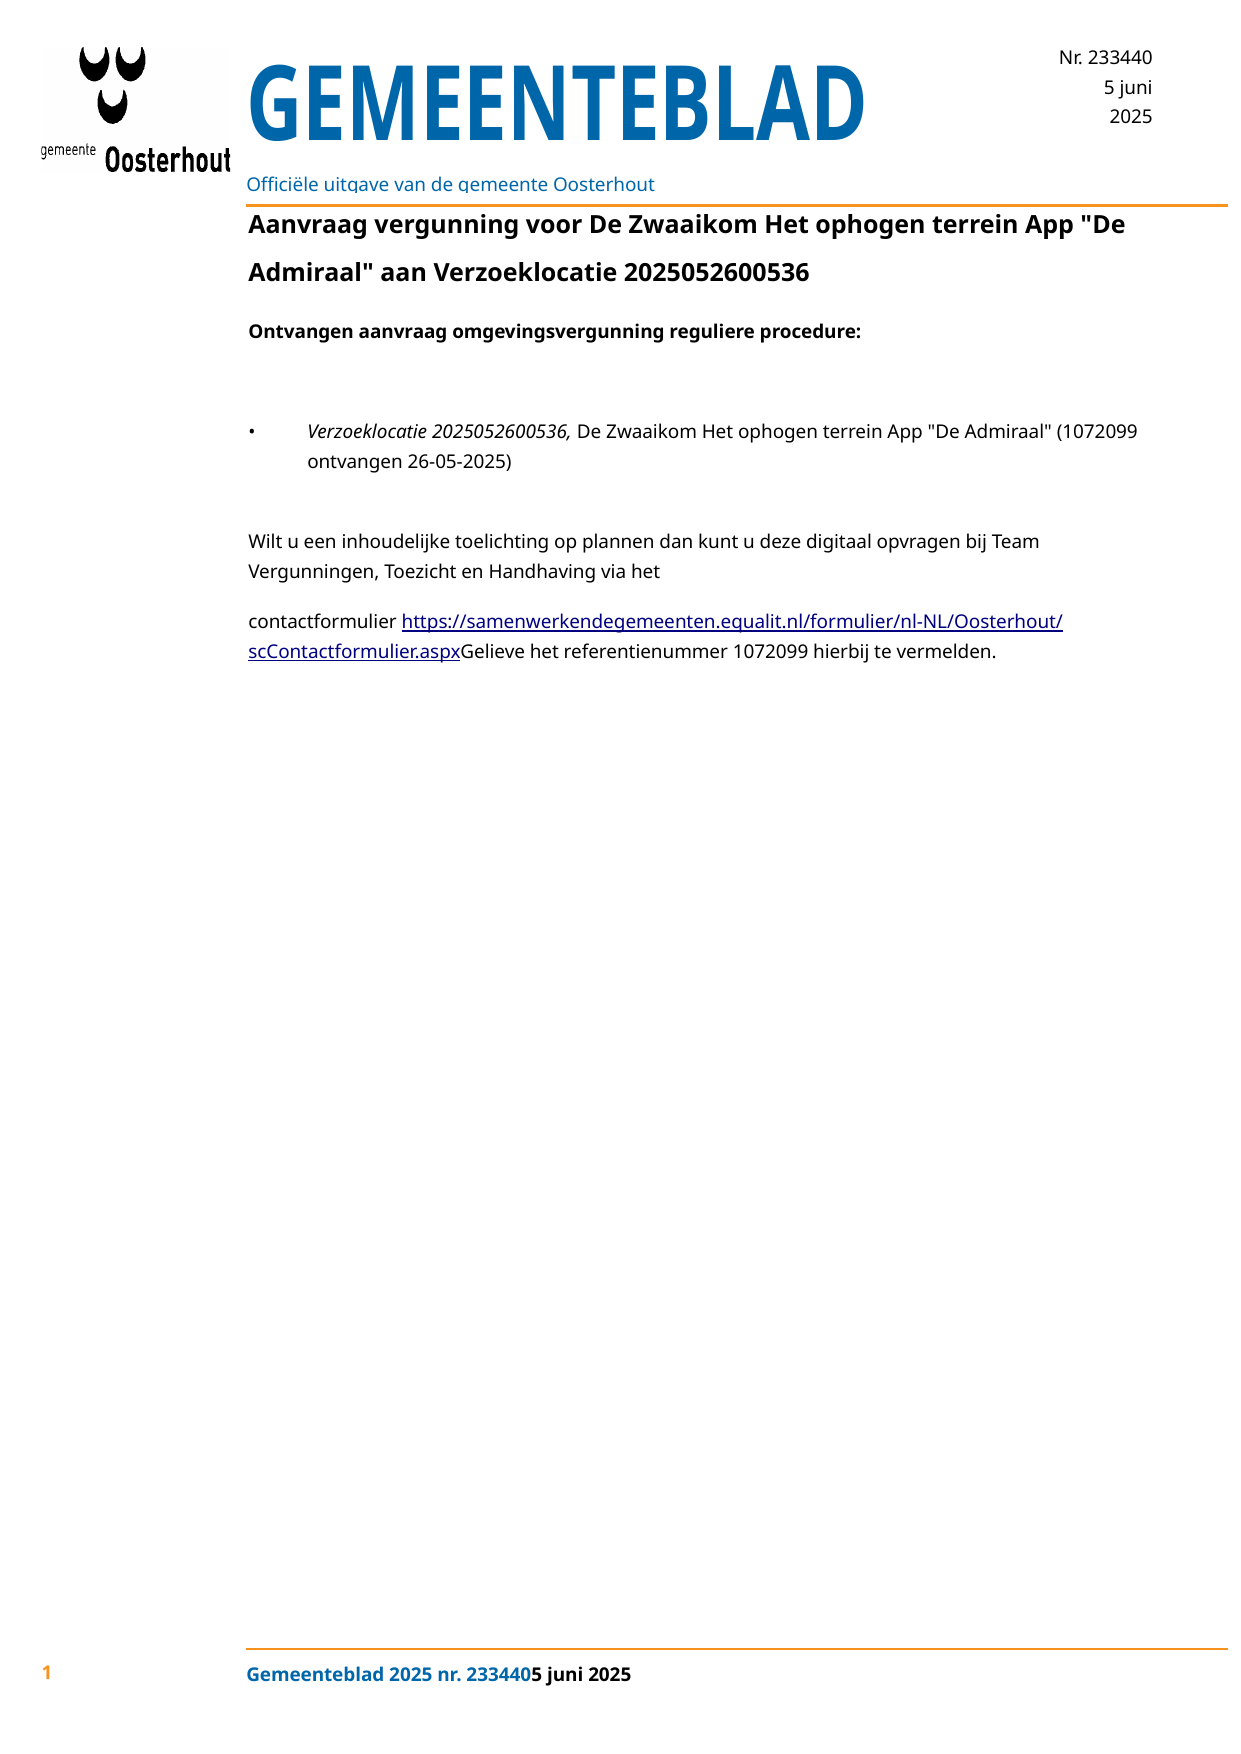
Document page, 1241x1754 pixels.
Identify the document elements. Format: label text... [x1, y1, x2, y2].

text contactformulier https://samenwerkendegemeenten.equalit.nl/formulier/nl-NL/Oosterhout/scContactformulier.aspxGelieve het referentienummer 1072099 hierbij te vermelden. [248, 608, 1152, 664]
text Aanvraag vergunning voor De Zwaaikom Het ophogen terrein App "De Admiraal" aan Verzoeklocatie 2025052600536 [248, 207, 1152, 288]
text Ontvangen aanvraag omgevingsvergunning reguliere procedure: [248, 318, 1152, 344]
picture [41, 47, 231, 172]
list Verzoeklocatie 2025052600536, De Zwaaikom Het ophogen terrein App "De Admiraal" (1072099 ontvangen 26-05-2025) [248, 419, 1152, 474]
text Wilt u een inhoudelijke toelichting op plannen dan kunt u deze digitaal opvragen bij Team Vergunningen, Toezicht en Handhaving via het [248, 528, 1152, 584]
